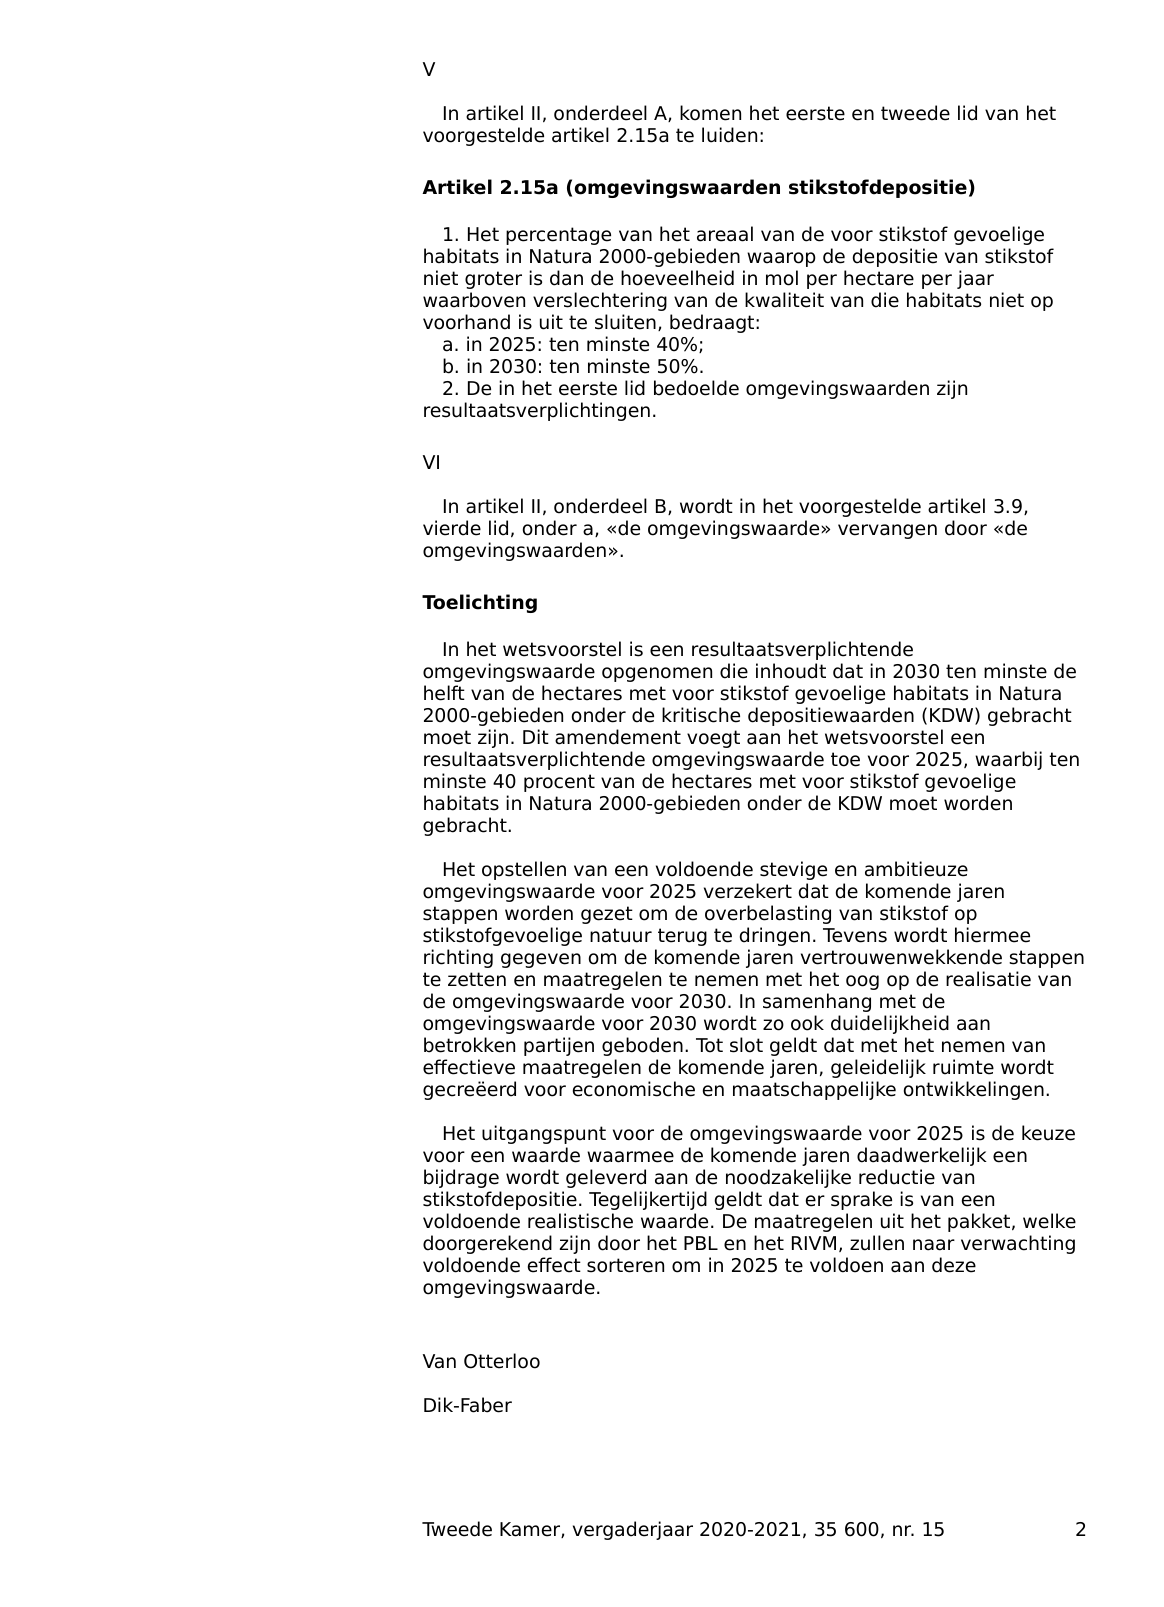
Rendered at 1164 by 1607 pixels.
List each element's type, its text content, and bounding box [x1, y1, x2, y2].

text Het opstellen van een voldoende stevige en ambitieuze omgevingswaarde voor 2025 verzekert dat de komende jaren stappen worden gezet om de overbelasting van stikstof op stikstofgevoelige natuur terug te dringen. Tevens wordt hiermee richting gegeven om de komende jaren vertrouwenwekkende stappen te zetten en maatregelen te nemen met het oog op de realisatie van de omgevingswaarde voor 2030. In samenhang met de omgevingswaarde voor 2030 wordt zo ook duidelijkheid aan betrokken partijen geboden. Tot slot geldt dat met het nemen van effectieve maatregelen de komende jaren, geleidelijk ruimte wordt gecreëerd voor economische en maatschappelijke ontwikkelingen. [422, 859, 1087, 1101]
text b. in 2030: ten minste 50%. [422, 356, 1087, 378]
text 2. De in het eerste lid bedoelde omgevingswaarden zijn resultaatsverplichtingen. [422, 378, 1087, 422]
subtitle Artikel 2.15a (omgevingswaarden stikstofdepositie) [422, 177, 1087, 199]
text a. in 2025: ten minste 40%; [422, 334, 1087, 356]
subtitle VI [422, 452, 1087, 474]
text Het uitgangspunt voor de omgevingswaarde voor 2025 is de keuze voor een waarde waarmee de komende jaren daadwerkelijk een bijdrage wordt geleverd aan de noodzakelijke reductie van stikstofdepositie. Tegelijkertijd geldt dat er sprake is van een voldoende realistische waarde. De maatregelen uit het pakket, welke doorgerekend zijn door het PBL en het RIVM, zullen naar verwachting voldoende effect sorteren om in 2025 te voldoen aan deze omgevingswaarde. [422, 1123, 1087, 1299]
text 1. Het percentage van het areaal van de voor stikstof gevoelige habitats in Natura 2000-gebieden waarop de depositie van stikstof niet groter is dan de hoeveelheid in mol per hectare per jaar waarboven verslechtering van de kwaliteit van die habitats niet op voorhand is uit te sluiten, bedraagt: [422, 224, 1087, 334]
subtitle V [422, 59, 1087, 81]
text Van Otterloo Dik-Faber [422, 1329, 1087, 1417]
text In artikel II, onderdeel A, komen het eerste en tweede lid van het voorgestelde artikel 2.15a te luiden: [422, 103, 1087, 147]
text In artikel II, onderdeel B, wordt in het voorgestelde artikel 3.9, vierde lid, onder a, «de omgevingswaarde» vervangen door «de omgevingswaarden». [422, 496, 1087, 562]
subtitle Toelichting [422, 592, 1087, 614]
text In het wetsvoorstel is een resultaatsverplichtende omgevingswaarde opgenomen die inhoudt dat in 2030 ten minste de helft van de hectares met voor stikstof gevoelige habitats in Natura 2000-gebieden onder de kritische depositiewaarden (KDW) gebracht moet zijn. Dit amendement voegt aan het wetsvoorstel een resultaatsverplichtende omgevingswaarde toe voor 2025, waarbij ten minste 40 procent van de hectares met voor stikstof gevoelige habitats in Natura 2000-gebieden onder de KDW moet worden gebracht. [422, 639, 1087, 837]
